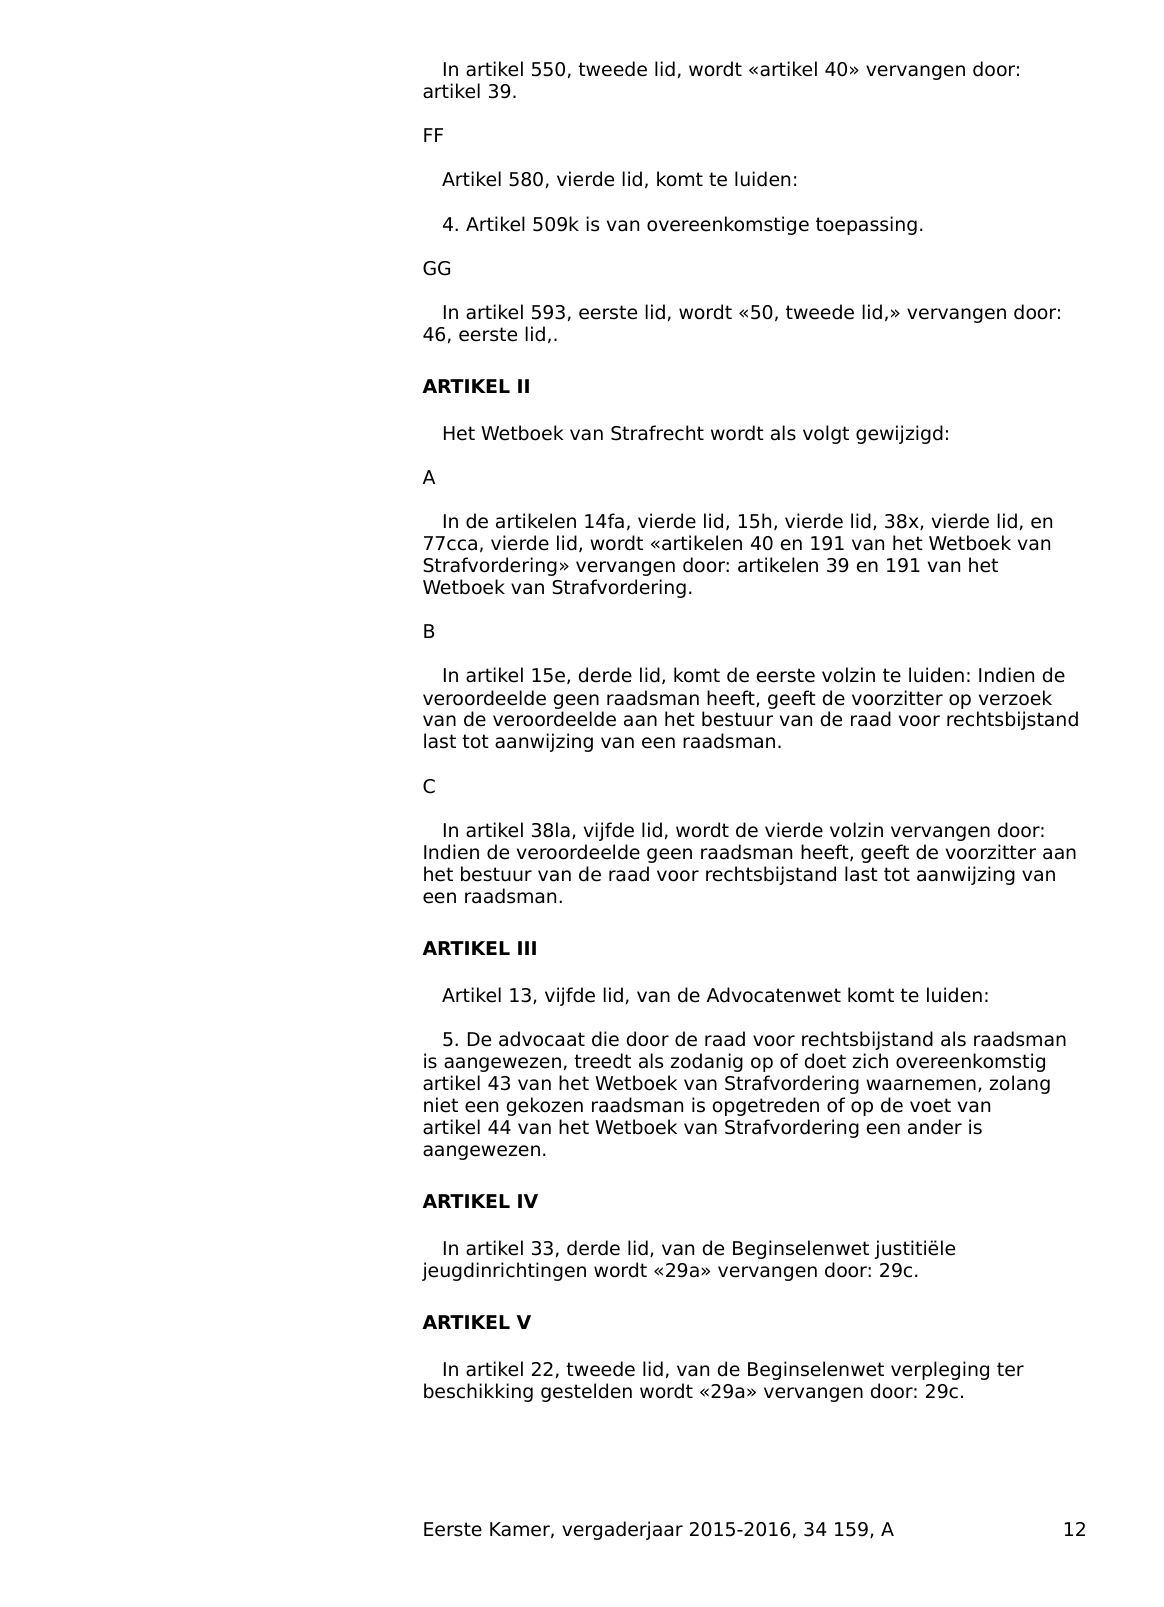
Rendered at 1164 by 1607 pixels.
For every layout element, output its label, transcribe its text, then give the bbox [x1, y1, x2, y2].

text A [422, 467, 1087, 489]
text 4. Artikel 509k is van overeenkomstige toepassing. [422, 213, 1087, 236]
subtitle ARTIKEL II [422, 376, 1087, 398]
text In artikel 550, tweede lid, wordt «artikel 40» vervangen door: artikel 39. [422, 59, 1087, 103]
text Artikel 13, vijfde lid, van de Advocatenwet komt te luiden: [422, 984, 1087, 1007]
text In artikel 15e, derde lid, komt de eerste volzin te luiden: Indien de veroordeelde geen raadsman heeft, geeft de voorzitter op verzoek van de veroordeelde aan het bestuur van de raad voor rechtsbijstand last tot aanwijzing van een raadsman. [422, 665, 1087, 753]
text C [422, 776, 1087, 797]
subtitle ARTIKEL III [422, 938, 1087, 959]
text Het Wetboek van Strafrecht wordt als volgt gewijzigd: [422, 423, 1087, 445]
text In artikel 593, eerste lid, wordt «50, tweede lid,» vervangen door: 46, eerste lid,. [422, 302, 1087, 346]
text FF [422, 125, 1087, 147]
text 5. De advocaat die door de raad voor rechtsbijstand als raadsman is aangewezen, treedt als zodanig op of doet zich overeenkomstig artikel 43 van het Wetboek van Strafvordering waarnemen, zolang niet een gekozen raadsman is opgetreden of op de voet van artikel 44 van het Wetboek van Strafvordering een ander is aangewezen. [422, 1029, 1087, 1161]
text In de artikelen 14fa, vierde lid, 15h, vierde lid, 38x, vierde lid, en 77cca, vierde lid, wordt «artikelen 40 en 191 van het Wetboek van Strafvordering» vervangen door: artikelen 39 en 191 van het Wetboek van Strafvordering. [422, 511, 1087, 599]
text In artikel 22, tweede lid, van de Beginselenwet verpleging ter beschikking gestelden wordt «29a» vervangen door: 29c. [422, 1358, 1087, 1402]
subtitle ARTIKEL V [422, 1312, 1087, 1333]
text In artikel 38la, vijfde lid, wordt de vierde volzin vervangen door: Indien de veroordeelde geen raadsman heeft, geeft de voorzitter aan het bestuur van de raad voor rechtsbijstand last tot aanwijzing van een raadsman. [422, 820, 1087, 908]
text GG [422, 258, 1087, 280]
text B [422, 621, 1087, 643]
text Artikel 580, vierde lid, komt te luiden: [422, 169, 1087, 191]
subtitle ARTIKEL IV [422, 1191, 1087, 1213]
text In artikel 33, derde lid, van de Beginselenwet justitiële jeugdinrichtingen wordt «29a» vervangen door: 29c. [422, 1238, 1087, 1282]
